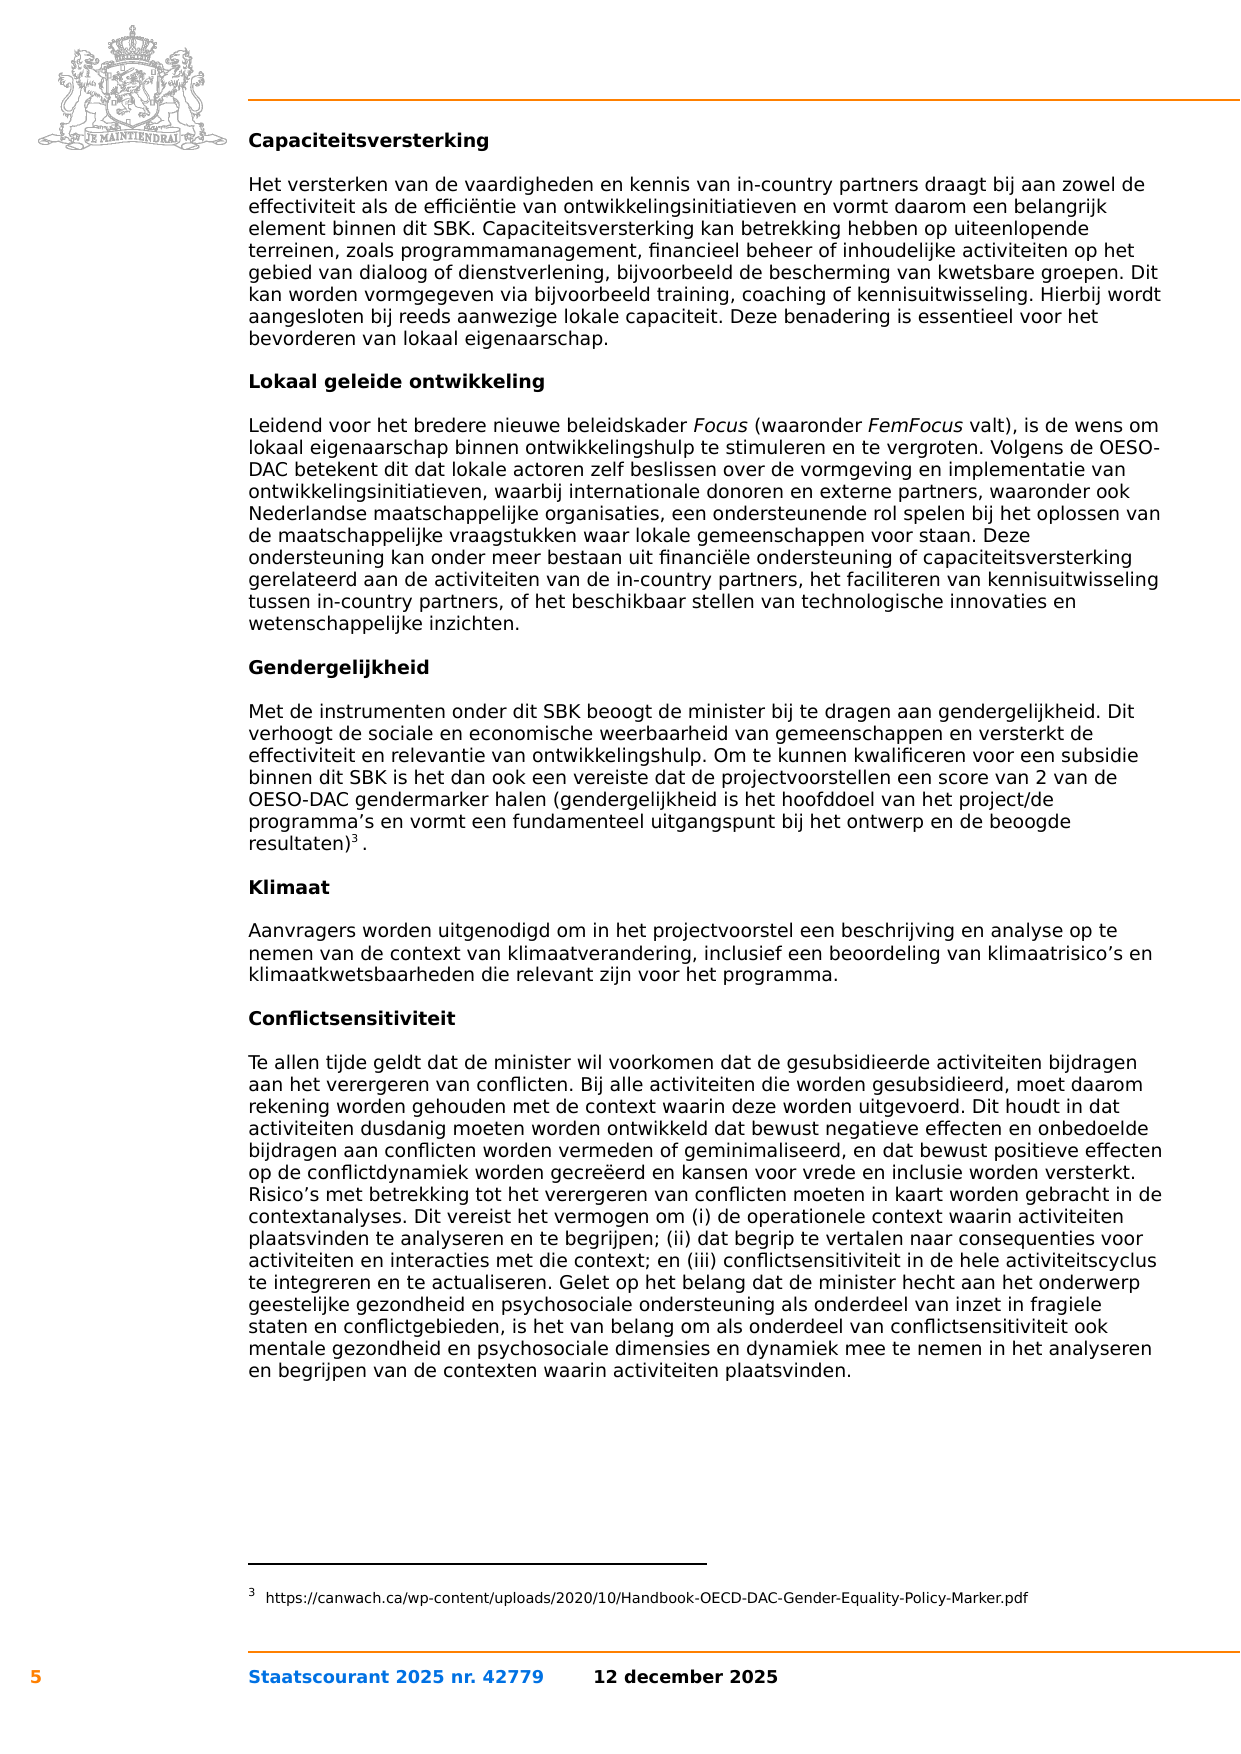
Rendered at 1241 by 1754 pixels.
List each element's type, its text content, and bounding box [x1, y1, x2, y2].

text https://canwach.ca/wp-content/uploads/2020/10/Handbook-OECD-DAC-Gender-Equality-Policy-Marker.pdf [248, 1586, 1163, 1608]
text Leidend voor het bredere nieuwe beleidskader Focus (waaronder FemFocus valt), is de wens om lokaal eigenaarschap binnen ontwikkelingshulp te stimuleren en te vergroten. Volgens de OESO-DAC betekent dit dat lokale actoren zelf beslissen over de vormgeving en implementatie van ontwikkelingsinitiatieven, waarbij internationale donoren en externe partners, waaronder ook Nederlandse maatschappelijke organisaties, een ondersteunende rol spelen bij het oplossen van de maatschappelijke vraagstukken waar lokale gemeenschappen voor staan. Deze ondersteuning kan onder meer bestaan uit financiële ondersteuning of capaciteitsversterking gerelateerd aan de activiteiten van de in-country partners, het faciliteren van kennisuitwisseling tussen in-country partners, of het beschikbaar stellen van technologische innovaties en wetenschappelijke inzichten. [248, 415, 1163, 635]
text Te allen tijde geldt dat de minister wil voorkomen dat de gesubsidieerde activiteiten bijdragen aan het verergeren van conflicten. Bij alle activiteiten die worden gesubsidieerd, moet daarom rekening worden gehouden met de context waarin deze worden uitgevoerd. Dit houdt in dat activiteiten dusdanig moeten worden ontwikkeld dat bewust negatieve effecten en onbedoelde bijdragen aan conflicten worden vermeden of geminimaliseerd, en dat bewust positieve effecten op de conflictdynamiek worden gecreëerd en kansen voor vrede en inclusie worden versterkt. Risico’s met betrekking tot het verergeren van conflicten moeten in kaart worden gebracht in de contextanalyses. Dit vereist het vermogen om (i) de operationele context waarin activiteiten plaatsvinden te analyseren en te begrijpen; (ii) dat begrip te vertalen naar consequenties voor activiteiten en interacties met die context; en (iii) conflictsensitiviteit in de hele activiteitscyclus te integreren en te actualiseren. Gelet op het belang dat de minister hecht aan het onderwerp geestelijke gezondheid en psychosociale ondersteuning als onderdeel van inzet in fragiele staten en conflictgebieden, is het van belang om als onderdeel van conflictsensitiviteit ook mentale gezondheid en psychosociale dimensies en dynamiek mee te nemen in het analyseren en begrijpen van de contexten waarin activiteiten plaatsvinden. [248, 1052, 1163, 1382]
subtitle Gendergelijkheid [248, 657, 1163, 679]
subtitle Conflictsensitiviteit [248, 1008, 1163, 1030]
subtitle Lokaal geleide ontwikkeling [248, 371, 1163, 393]
subtitle Capaciteitsversterking [248, 130, 1163, 152]
text Het versterken van de vaardigheden en kennis van in-country partners draagt bij aan zowel de effectiviteit als de efficiëntie van ontwikkelingsinitiatieven en vormt daarom een belangrijk element binnen dit SBK. Capaciteitsversterking kan betrekking hebben op uiteenlopende terreinen, zoals programmamanagement, financieel beheer of inhoudelijke activiteiten op het gebied van dialoog of dienstverlening, bijvoorbeeld de bescherming van kwetsbare groepen. Dit kan worden vormgegeven via bijvoorbeeld training, coaching of kennisuitwisseling. Hierbij wordt aangesloten bij reeds aanwezige lokale capaciteit. Deze benadering is essentieel voor het bevorderen van lokaal eigenaarschap. [248, 174, 1163, 349]
subtitle Klimaat [248, 877, 1163, 898]
text Aanvragers worden uitgenodigd om in het projectvoorstel een beschrijving en analyse op te nemen van de context van klimaatverandering, inclusief een beoordeling van klimaatrisico’s en klimaatkwetsbaarheden die relevant zijn voor het programma. [248, 920, 1163, 986]
text Met de instrumenten onder dit SBK beoogt de minister bij te dragen aan gendergelijkheid. Dit verhoogt de sociale en economische weerbaarheid van gemeenschappen en versterkt de effectiviteit en relevantie van ontwikkelingshulp. Om te kunnen kwalificeren voor een subsidie binnen dit SBK is het dan ook een vereiste dat de projectvoorstellen een score van 2 van de OESO-DAC gendermarker halen (gendergelijkheid is het hoofddoel van het project/de programma’s en vormt een fundamenteel uitgangspunt bij het ontwerp en de beoogde resultaten). [248, 701, 1163, 855]
picture [38, 25, 227, 150]
